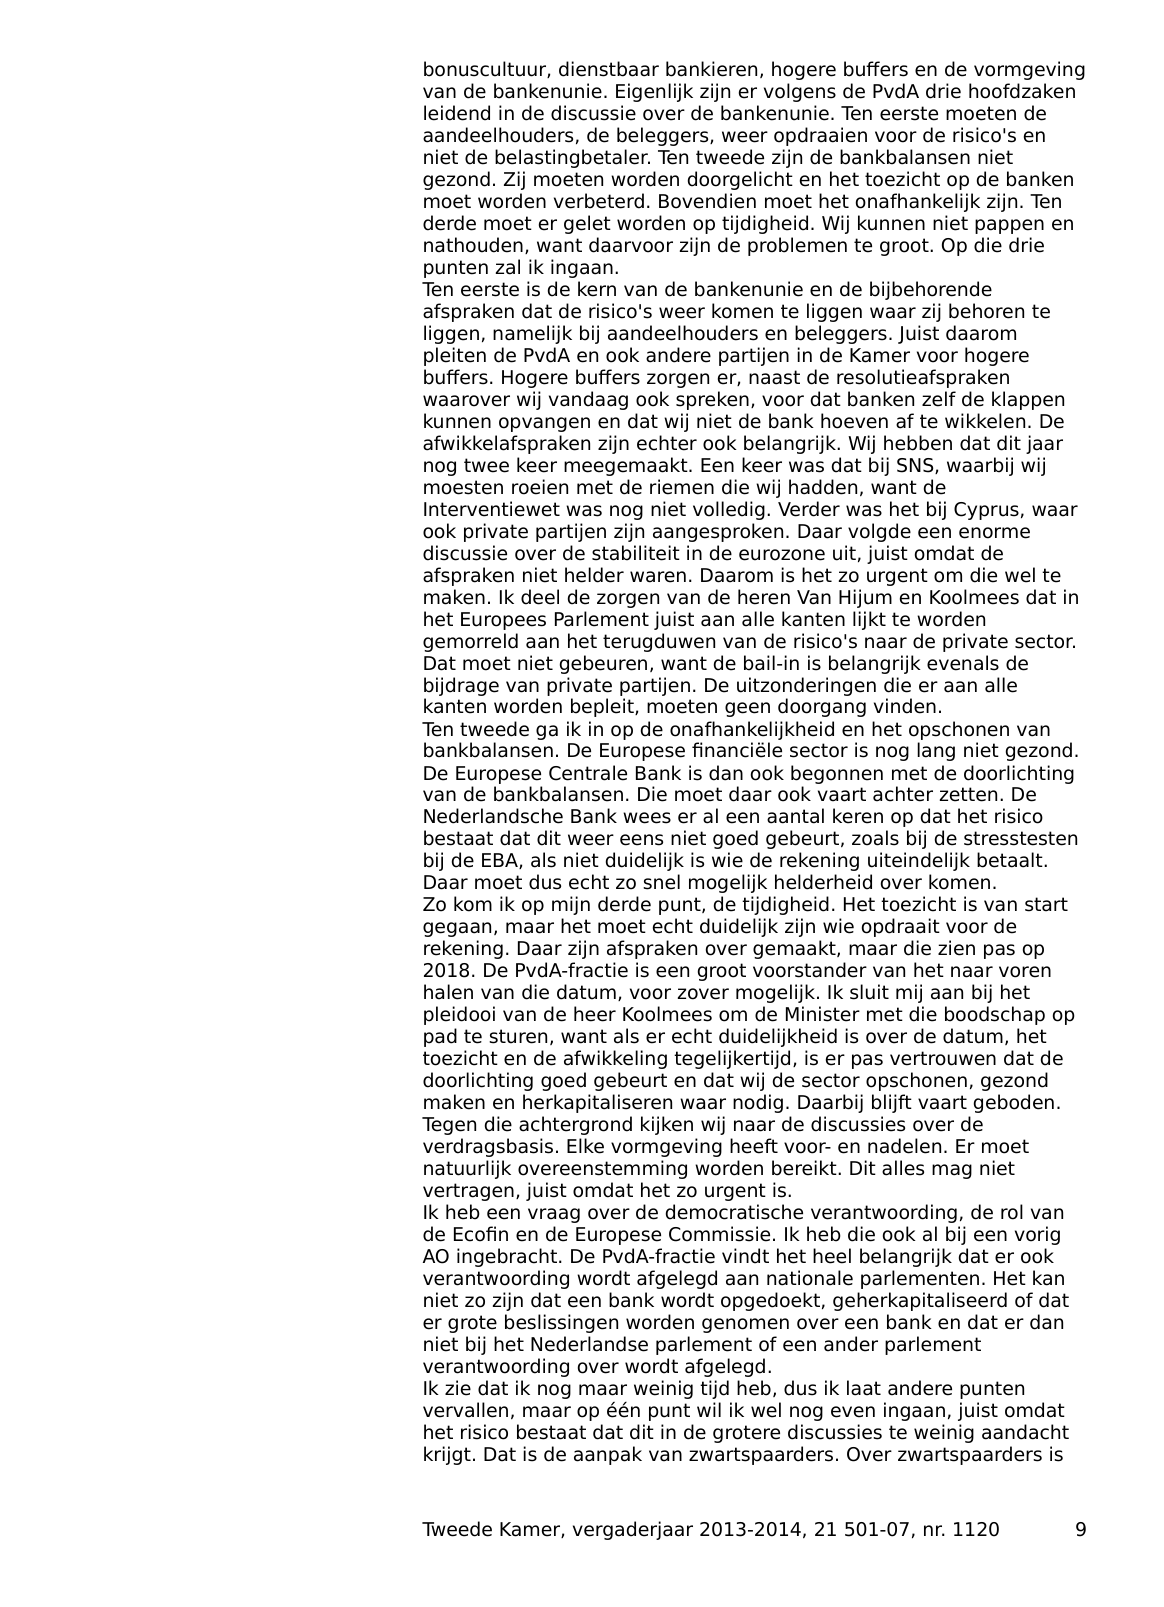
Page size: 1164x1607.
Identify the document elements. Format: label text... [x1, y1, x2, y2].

text Zo kom ik op mijn derde punt, de tijdigheid. Het toezicht is van start gegaan, maar het moet echt duidelijk zijn wie opdraait voor de rekening. Daar zijn afspraken over gemaakt, maar die zien pas op 2018. De PvdA-fractie is een groot voorstander van het naar voren halen van die datum, voor zover mogelijk. Ik sluit mij aan bij het pleidooi van de heer Koolmees om de Minister met die boodschap op pad te sturen, want als er echt duidelijkheid is over de datum, het toezicht en de afwikkeling tegelijkertijd, is er pas vertrouwen dat de doorlichting goed gebeurt en dat wij de sector opschonen, gezond maken en herkapitaliseren waar nodig. Daarbij blijft vaart geboden. Tegen die achtergrond kijken wij naar de discussies over de verdragsbasis. Elke vormgeving heeft voor- en nadelen. Er moet natuurlijk overeenstemming worden bereikt. Dit alles mag niet vertragen, juist omdat het zo urgent is. [422, 894, 1087, 1202]
text Ten tweede ga ik in op de onafhankelijkheid en het opschonen van bankbalansen. De Europese financiële sector is nog lang niet gezond. De Europese Centrale Bank is dan ook begonnen met de doorlichting van de bankbalansen. Die moet daar ook vaart achter zetten. De Nederlandsche Bank wees er al een aantal keren op dat het risico bestaat dat dit weer eens niet goed gebeurt, zoals bij de stresstesten bij de EBA, als niet duidelijk is wie de rekening uiteindelijk betaalt. Daar moet dus echt zo snel mogelijk helderheid over komen. [422, 718, 1087, 894]
text bonuscultuur, dienstbaar bankieren, hogere buffers en de vormgeving van de bankenunie. Eigenlijk zijn er volgens de PvdA drie hoofdzaken leidend in de discussie over de bankenunie. Ten eerste moeten de aandeelhouders, de beleggers, weer opdraaien voor de risico's en niet de belastingbetaler. Ten tweede zijn de bankbalansen niet gezond. Zij moeten worden doorgelicht en het toezicht op de banken moet worden verbeterd. Bovendien moet het onafhankelijk zijn. Ten derde moet er gelet worden op tijdigheid. Wij kunnen niet pappen en nathouden, want daarvoor zijn de problemen te groot. Op die drie punten zal ik ingaan. [422, 59, 1087, 279]
text Ten eerste is de kern van de bankenunie en de bijbehorende afspraken dat de risico's weer komen te liggen waar zij behoren te liggen, namelijk bij aandeelhouders en beleggers. Juist daarom pleiten de PvdA en ook andere partijen in de Kamer voor hogere buffers. Hogere buffers zorgen er, naast de resolutieafspraken waarover wij vandaag ook spreken, voor dat banken zelf de klappen kunnen opvangen en dat wij niet de bank hoeven af te wikkelen. De afwikkelafspraken zijn echter ook belangrijk. Wij hebben dat dit jaar nog twee keer meegemaakt. Een keer was dat bij SNS, waarbij wij moesten roeien met de riemen die wij hadden, want de Interventiewet was nog niet volledig. Verder was het bij Cyprus, waar ook private partijen zijn aangesproken. Daar volgde een enorme discussie over de stabiliteit in de eurozone uit, juist omdat de afspraken niet helder waren. Daarom is het zo urgent om die wel te maken. Ik deel de zorgen van de heren Van Hijum en Koolmees dat in het Europees Parlement juist aan alle kanten lijkt te worden gemorreld aan het terugduwen van de risico's naar de private sector. Dat moet niet gebeuren, want de bail-in is belangrijk evenals de bijdrage van private partijen. De uitzonderingen die er aan alle kanten worden bepleit, moeten geen doorgang vinden. [422, 279, 1087, 718]
text Ik heb een vraag over de democratische verantwoording, de rol van de Ecofin en de Europese Commissie. Ik heb die ook al bij een vorig AO ingebracht. De PvdA-fractie vindt het heel belangrijk dat er ook verantwoording wordt afgelegd aan nationale parlementen. Het kan niet zo zijn dat een bank wordt opgedoekt, geherkapitaliseerd of dat er grote beslissingen worden genomen over een bank en dat er dan niet bij het Nederlandse parlement of een ander parlement verantwoording over wordt afgelegd. [422, 1202, 1087, 1378]
text Ik zie dat ik nog maar weinig tijd heb, dus ik laat andere punten vervallen, maar op één punt wil ik wel nog even ingaan, juist omdat het risico bestaat dat dit in de grotere discussies te weinig aandacht krijgt. Dat is de aanpak van zwartspaarders. Over zwartspaarders is [422, 1378, 1087, 1466]
